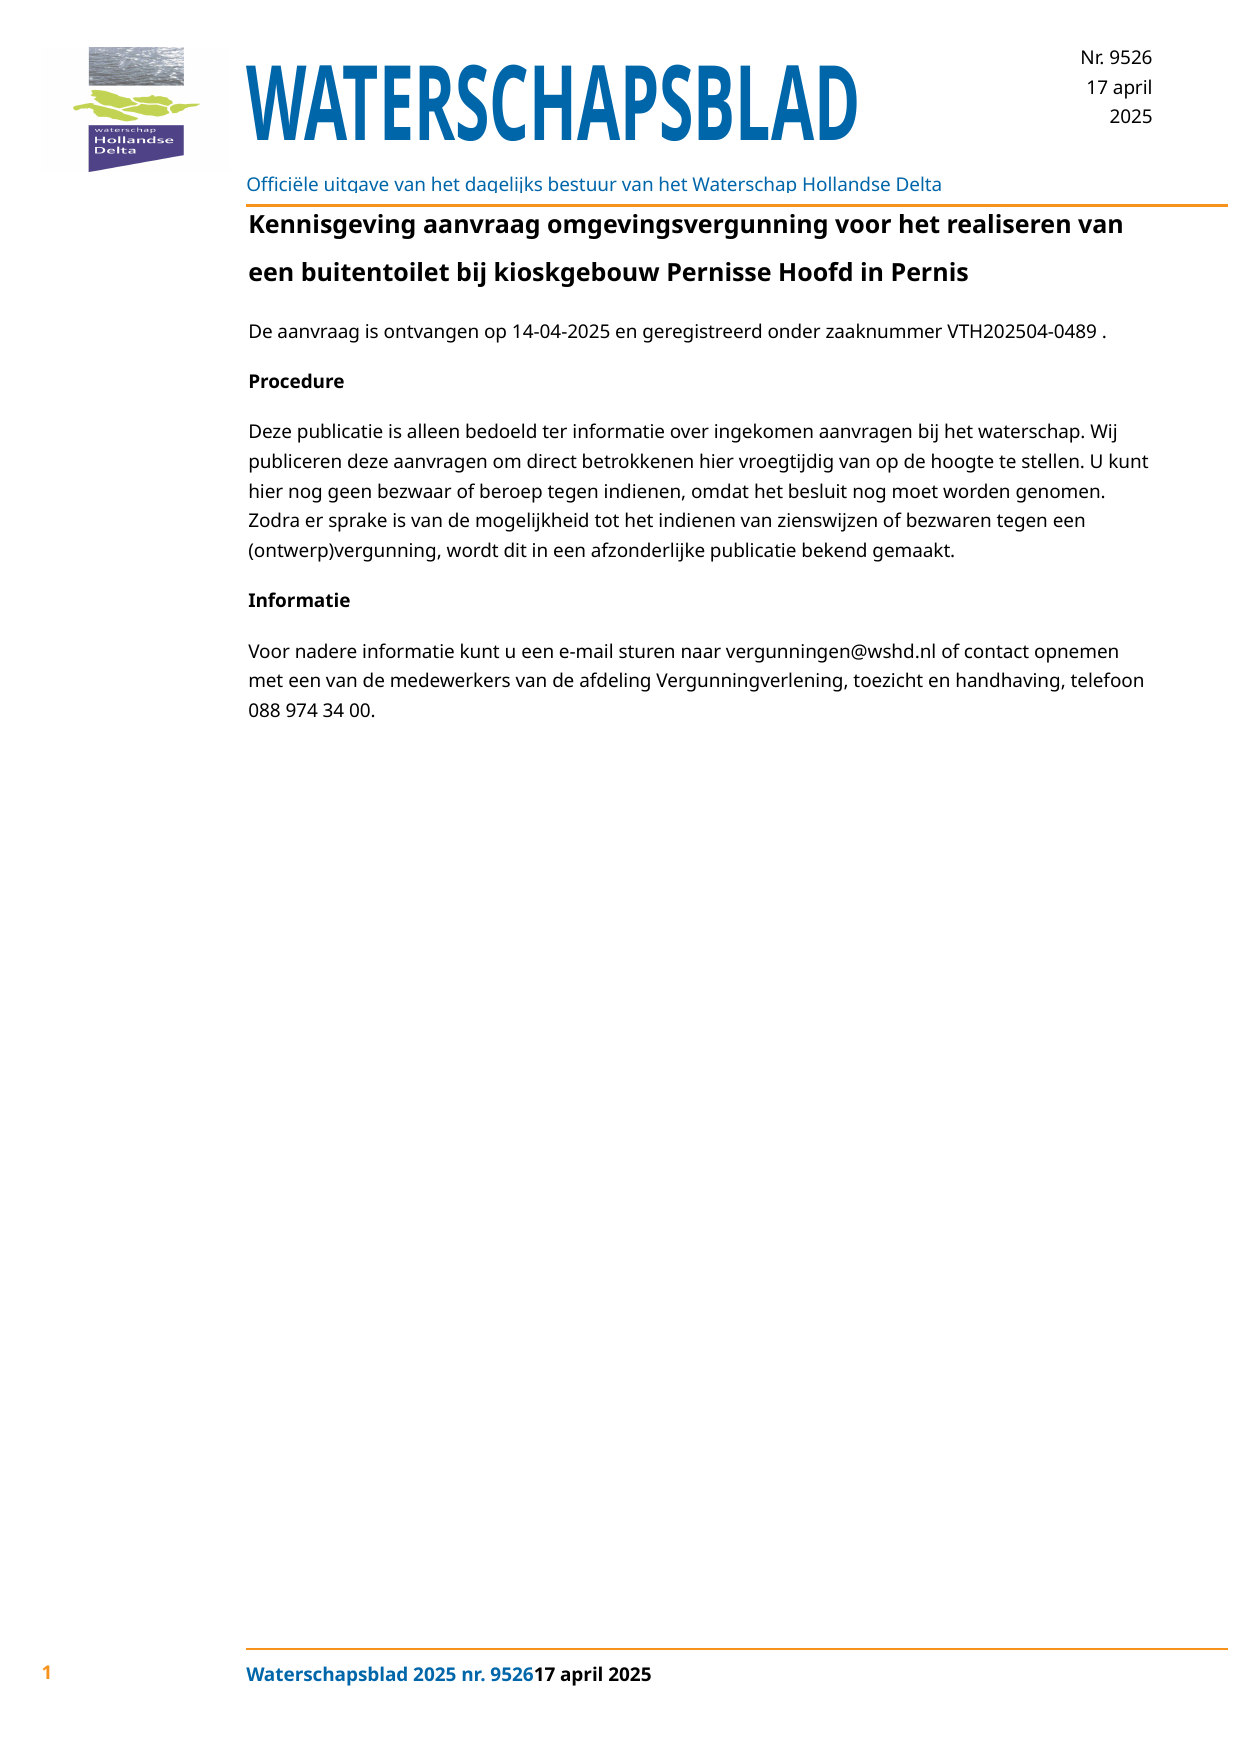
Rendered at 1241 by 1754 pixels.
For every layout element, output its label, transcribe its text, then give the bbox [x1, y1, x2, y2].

picture [41, 47, 231, 172]
text Voor nadere informatie kunt u een e-mail sturen naar vergunningen@wshd.nl of contact opnemen met een van de medewerkers van de afdeling Vergunningverlening, toezicht en handhaving, telefoon 088 974 34 00. [248, 638, 1152, 723]
text Kennisgeving aanvraag omgevingsvergunning voor het realiseren van een buitentoilet bij kioskgebouw Pernisse Hoofd in Pernis [248, 207, 1152, 288]
text De aanvraag is ontvangen op 14-04-2025 en geregistreerd onder zaaknummer VTH202504-0489 . [248, 318, 1152, 344]
text Informatie [248, 587, 1152, 613]
text Procedure [248, 368, 1152, 394]
text Deze publicatie is alleen bedoeld ter informatie over ingekomen aanvragen bij het waterschap. Wij publiceren deze aanvragen om direct betrokkenen hier vroegtijdig van op de hoogte te stellen. U kunt hier nog geen bezwaar of beroep tegen indienen, omdat het besluit nog moet worden genomen. Zodra er sprake is van de mogelijkheid tot het indienen van zienswijzen of bezwaren tegen een (ontwerp)vergunning, wordt dit in een afzonderlijke publicatie bekend gemaakt. [248, 419, 1152, 563]
